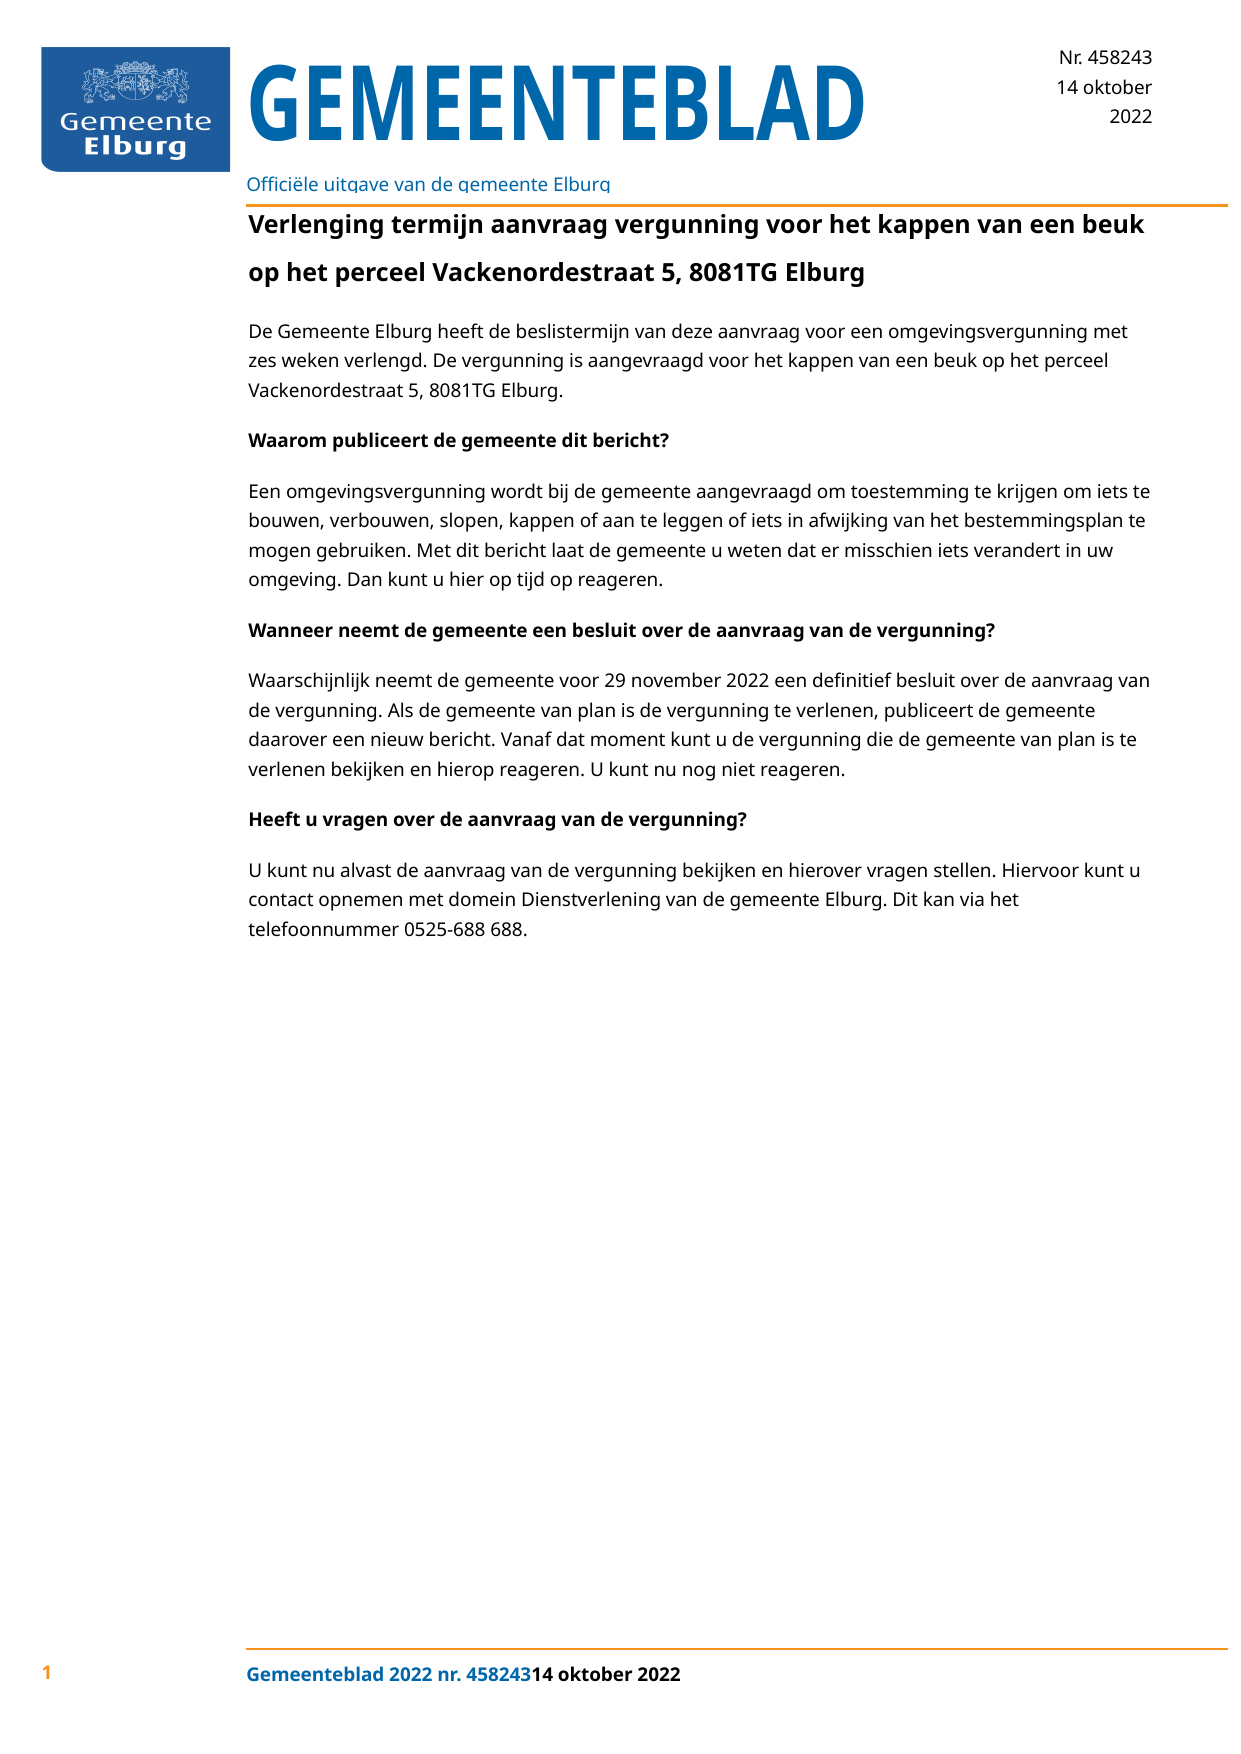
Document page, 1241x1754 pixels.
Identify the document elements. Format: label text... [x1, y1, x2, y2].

text Wanneer neemt de gemeente een besluit over de aanvraag van de vergunning? [248, 617, 1152, 643]
text Waarom publiceert de gemeente dit bericht? [248, 427, 1152, 453]
text Waarschijnlijk neemt de gemeente voor 29 november 2022 een definitief besluit over de aanvraag van de vergunning. Als de gemeente van plan is de vergunning te verlenen, publiceert de gemeente daarover een nieuw bericht. Vanaf dat moment kunt u de vergunning die de gemeente van plan is te verlenen bekijken en hierop reageren. U kunt nu nog niet reageren. [248, 667, 1152, 782]
text Een omgevingsvergunning wordt bij de gemeente aangevraagd om toestemming te krijgen om iets te bouwen, verbouwen, slopen, kappen of aan te leggen of iets in afwijking van het bestemmingsplan te mogen gebruiken. Met dit bericht laat de gemeente u weten dat er misschien iets verandert in uw omgeving. Dan kunt u hier op tijd op reageren. [248, 478, 1152, 592]
text Verlenging termijn aanvraag vergunning voor het kappen van een beuk op het perceel Vackenordestraat 5, 8081TG Elburg [248, 207, 1152, 288]
text De Gemeente Elburg heeft de beslistermijn van deze aanvraag voor een omgevingsvergunning met zes weken verlengd. De vergunning is aangevraagd voor het kappen van een beuk op het perceel Vackenordestraat 5, 8081TG Elburg. [248, 318, 1152, 403]
text U kunt nu alvast de aanvraag van de vergunning bekijken en hierover vragen stellen. Hiervoor kunt u contact opnemen met domein Dienstverlening van de gemeente Elburg. Dit kan via het telefoonnummer 0525-688 688. [248, 857, 1152, 942]
text Heeft u vragen over de aanvraag van de vergunning? [248, 807, 1152, 832]
picture [41, 47, 231, 172]
